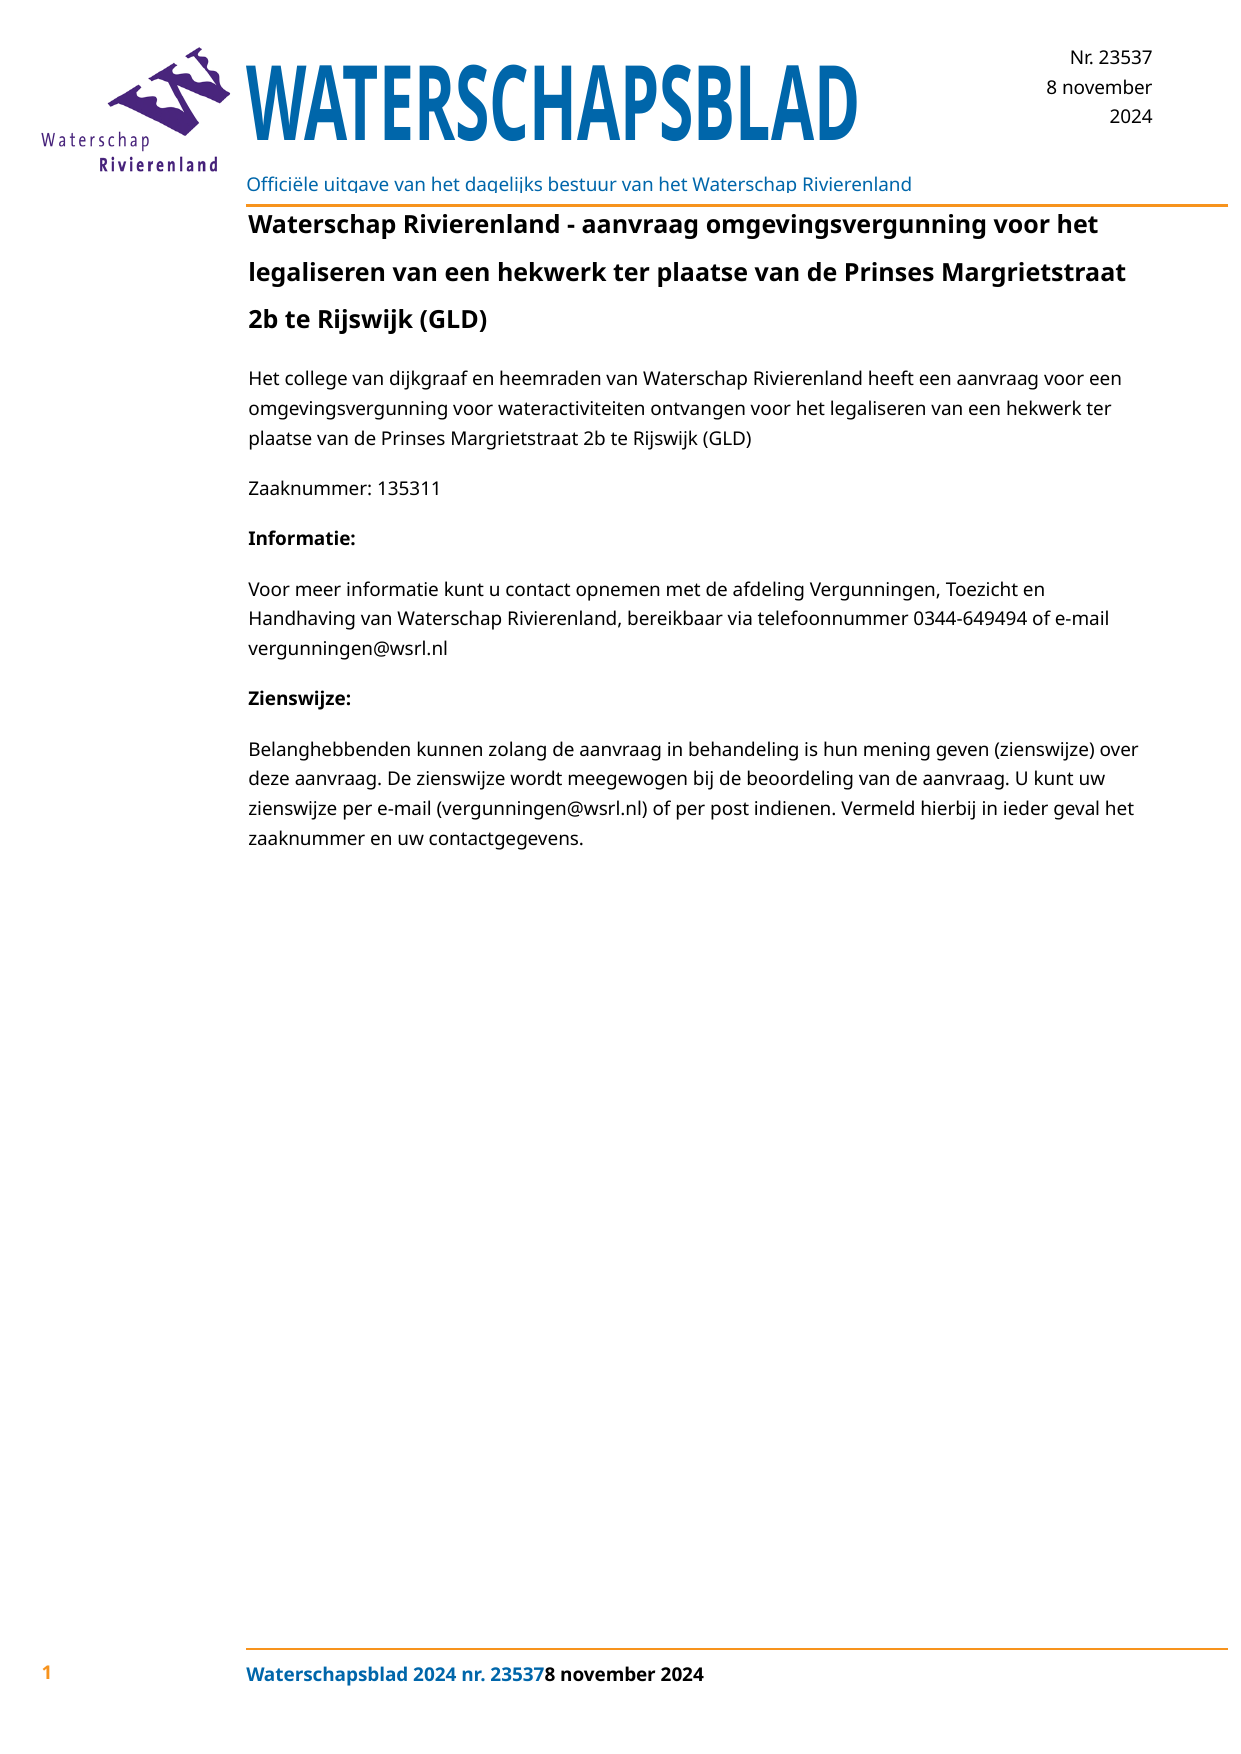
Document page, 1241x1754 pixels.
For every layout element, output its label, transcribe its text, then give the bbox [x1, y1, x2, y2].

text Voor meer informatie kunt u contact opnemen met de afdeling Vergunningen, Toezicht en Handhaving van Waterschap Rivierenland, bereikbaar via telefoonnummer 0344-649494 of e-mail vergunningen@wsrl.nl [248, 576, 1152, 661]
picture [41, 47, 231, 172]
text Zaaknummer: 135311 [248, 475, 1152, 501]
text Waterschap Rivierenland - aanvraag omgevingsvergunning voor het legaliseren van een hekwerk ter plaatse van de Prinses Margrietstraat 2b te Rijswijk (GLD) [248, 207, 1152, 336]
text Belanghebbenden kunnen zolang de aanvraag in behandeling is hun mening geven (zienswijze) over deze aanvraag. De zienswijze wordt meegewogen bij de beoordeling van de aanvraag. U kunt uw zienswijze per e-mail (vergunningen@wsrl.nl) of per post indienen. Vermeld hierbij in ieder geval het zaaknummer en uw contactgegevens. [248, 736, 1152, 850]
text Het college van dijkgraaf en heemraden van Waterschap Rivierenland heeft een aanvraag voor een omgevingsvergunning voor wateractiviteiten ontvangen voor het legaliseren van een hekwerk ter plaatse van de Prinses Margrietstraat 2b te Rijswijk (GLD) [248, 366, 1152, 450]
text Zienswijze: [248, 686, 1152, 711]
text Informatie: [248, 526, 1152, 551]
